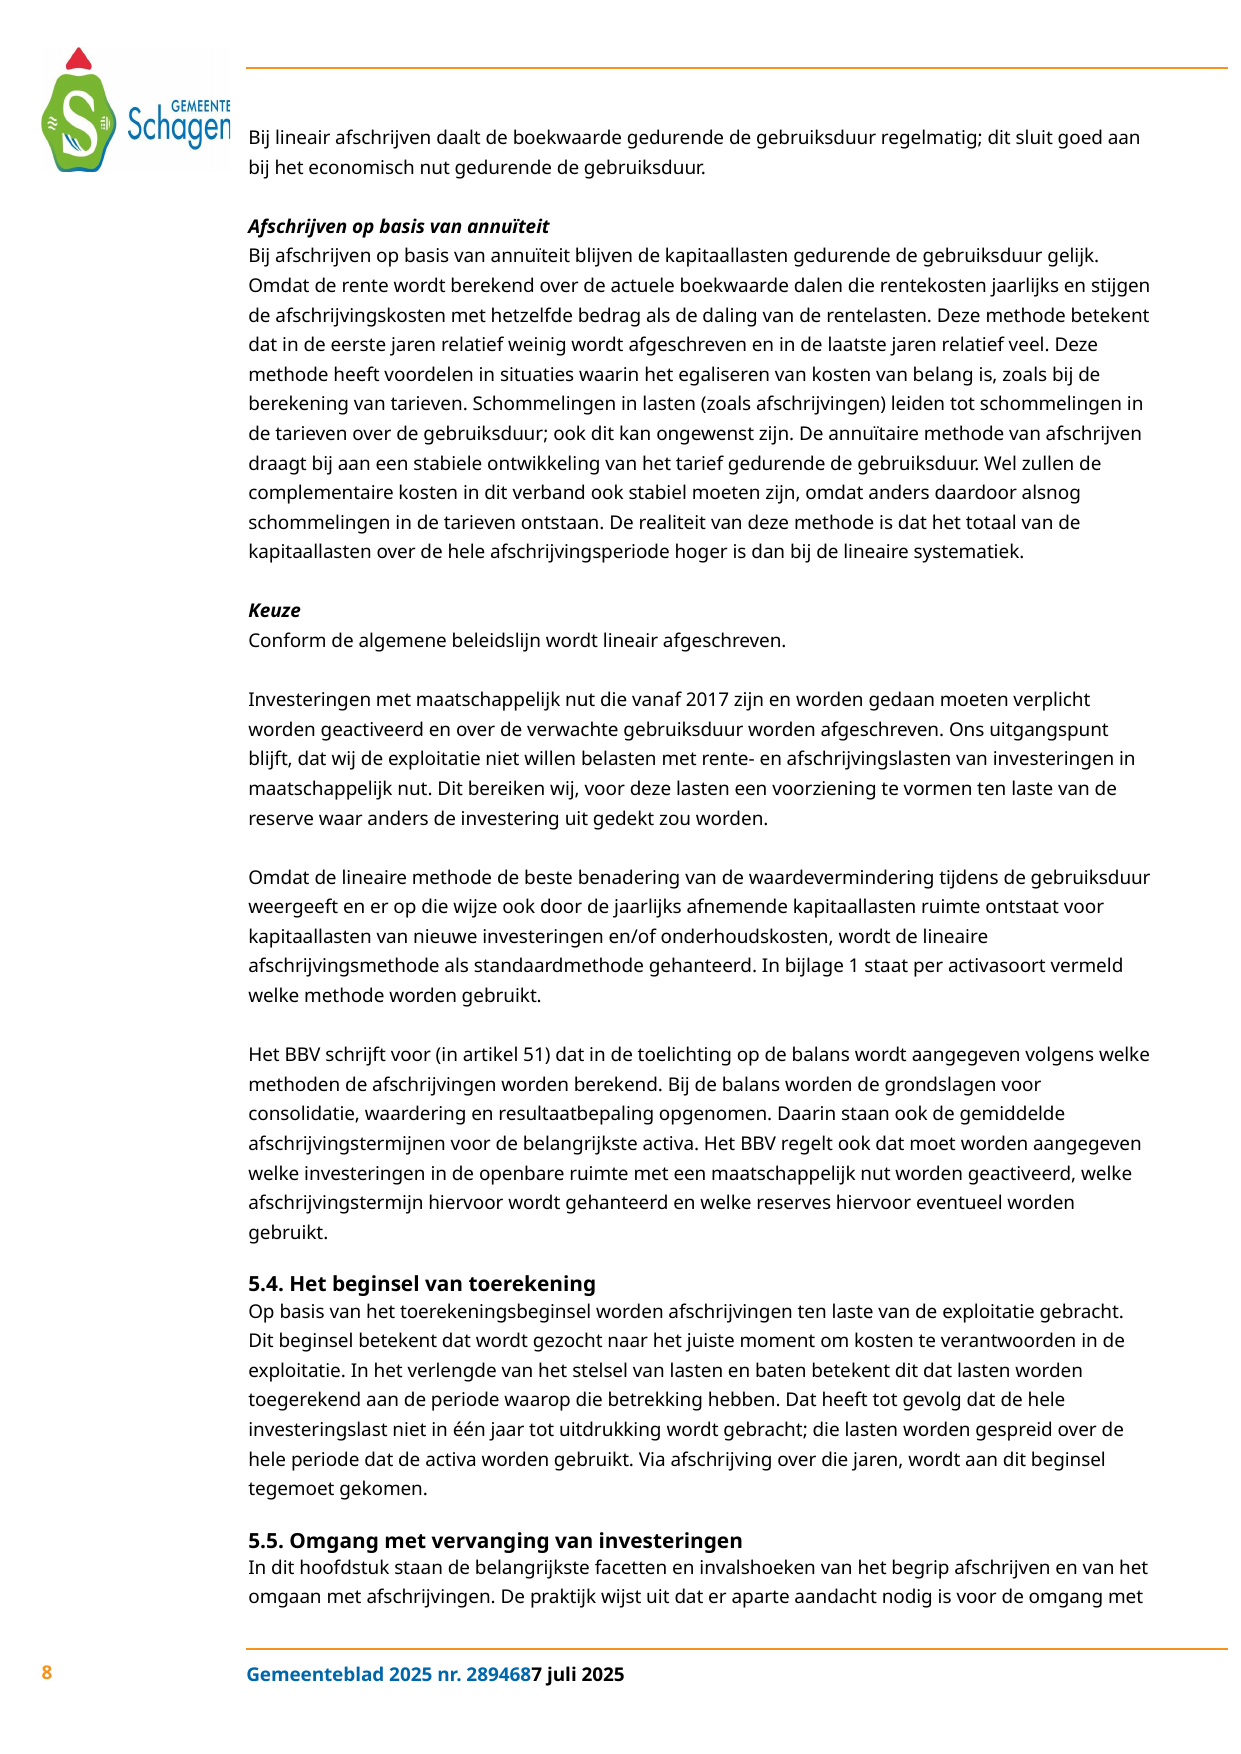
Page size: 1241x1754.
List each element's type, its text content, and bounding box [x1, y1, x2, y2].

text In dit hoofdstuk staan de belangrijkste facetten en invalshoeken van het begrip afschrijven en van het omgaan met afschrijvingen. De praktijk wijst uit dat er aparte aandacht nodig is voor de omgang met [248, 1554, 1152, 1609]
text Bij lineair afschrijven daalt de boekwaarde gedurende de gebruiksduur regelmatig; dit sluit goed aan bij het economisch nut gedurende de gebruiksduur. [248, 124, 1152, 180]
text Omdat de lineaire methode de beste benadering van de waardevermindering tijdens de gebruiksduur weergeeft en er op die wijze ook door de jaarlijks afnemende kapitaallasten ruimte ontstaat voor kapitaallasten van nieuwe investeringen en/of onderhoudskosten, wordt de lineaire afschrijvingsmethode als standaardmethode gehanteerd. In bijlage 1 staat per activasoort vermeld welke methode worden gebruikt. [248, 864, 1152, 1008]
text Keuze [248, 598, 1152, 623]
text Het BBV schrijft voor (in artikel 51) dat in de toelichting op de balans wordt aangegeven volgens welke methoden de afschrijvingen worden berekend. Bij de balans worden de grondslagen voor consolidatie, waardering en resultaatbepaling opgenomen. Daarin staan ook de gemiddelde afschrijvingstermijnen voor de belangrijkste activa. Het BBV regelt ook dat moet worden aangegeven welke investeringen in de openbare ruimte met een maatschappelijk nut worden geactiveerd, welke afschrijvingstermijn hiervoor wordt gehanteerd en welke reserves hiervoor eventueel worden gebruikt. [248, 1041, 1152, 1245]
text Investeringen met maatschappelijk nut die vanaf 2017 zijn en worden gedaan moeten verplicht worden geactiveerd en over de verwachte gebruiksduur worden afgeschreven. Ons uitgangspunt blijft, dat wij de exploitatie niet willen belasten met rente- en afschrijvingslasten van investeringen in maatschappelijk nut. Dit bereiken wij, voor deze lasten een voorziening te vormen ten laste van de reserve waar anders de investering uit gedekt zou worden. [248, 686, 1152, 831]
text Op basis van het toerekeningsbeginsel worden afschrijvingen ten laste van de exploitatie gebracht. Dit beginsel betekent dat wordt gezocht naar het juiste moment om kosten te verantwoorden in de exploitatie. In het verlengde van het stelsel van lasten en baten betekent dit dat lasten worden toegerekend aan de periode waarop die betrekking hebben. Dat heeft tot gevolg dat de hele investeringslast niet in één jaar tot uitdrukking wordt gebracht; die lasten worden gespreid over de hele periode dat de activa worden gebruikt. Via afschrijving over die jaren, wordt aan dit beginsel tegemoet gekomen. [248, 1298, 1152, 1501]
text 5.5. Omgang met vervanging van investeringen [248, 1526, 1152, 1554]
text Bij afschrijven op basis van annuïteit blijven de kapitaallasten gedurende de gebruiksduur gelijk. Omdat de rente wordt berekend over de actuele boekwaarde dalen die rentekosten jaarlijks en stijgen de afschrijvingskosten met hetzelfde bedrag als de daling van de rentelasten. Deze methode betekent dat in de eerste jaren relatief weinig wordt afgeschreven en in de laatste jaren relatief veel. Deze methode heeft voordelen in situaties waarin het egaliseren van kosten van belang is, zoals bij de berekening van tarieven. Schommelingen in lasten (zoals afschrijvingen) leiden tot schommelingen in de tarieven over de gebruiksduur; ook dit kan ongewenst zijn. De annuïtaire methode van afschrijven draagt bij aan een stabiele ontwikkeling van het tarief gedurende de gebruiksduur. Wel zullen de complementaire kosten in dit verband ook stabiel moeten zijn, omdat anders daardoor alsnog schommelingen in de tarieven ontstaan. De realiteit van deze methode is dat het totaal van de kapitaallasten over de hele afschrijvingsperiode hoger is dan bij de lineaire systematiek. [248, 243, 1152, 564]
picture [41, 47, 231, 172]
text 5.4. Het beginsel van toerekening [248, 1269, 1152, 1298]
text Afschrijven op basis van annuïteit [248, 213, 1152, 239]
text Conform de algemene beleidslijn wordt lineair afgeschreven. [248, 627, 1152, 653]
